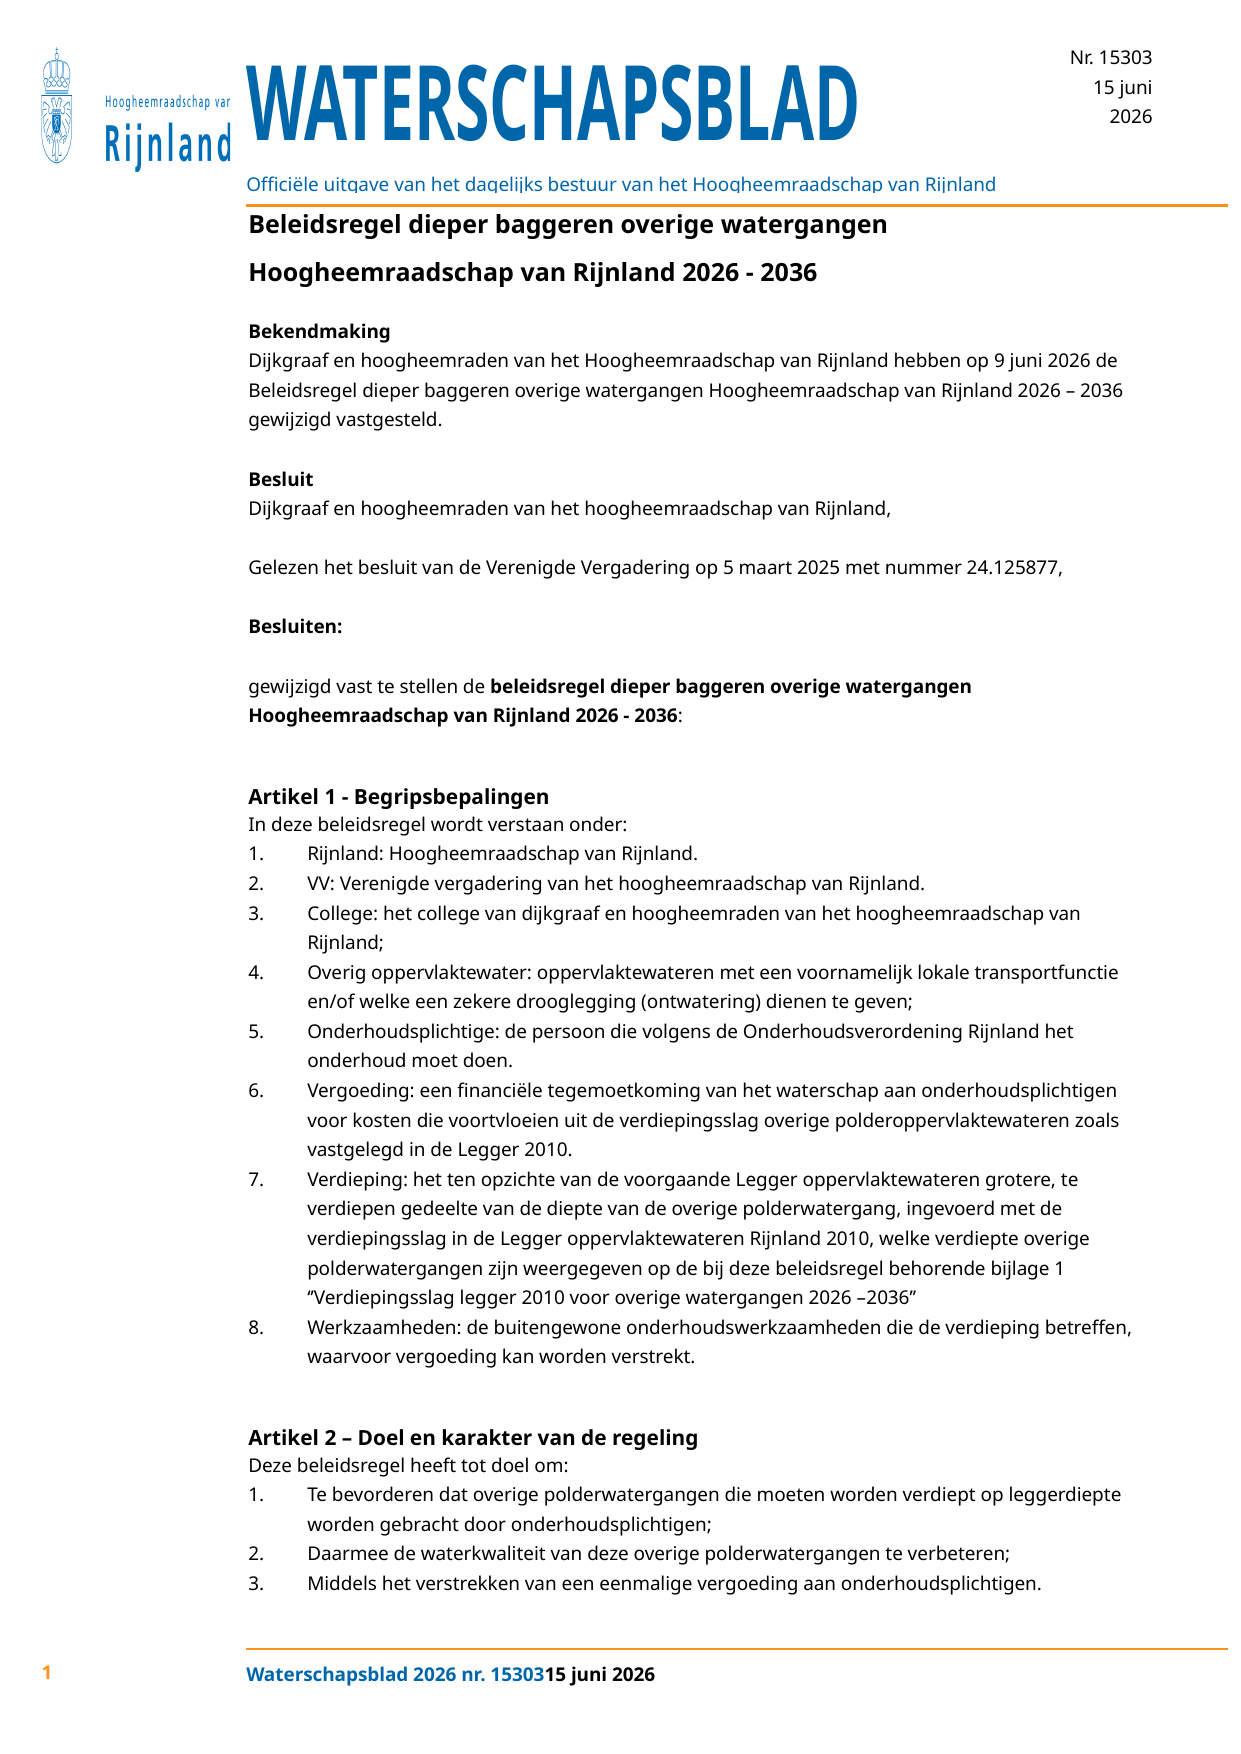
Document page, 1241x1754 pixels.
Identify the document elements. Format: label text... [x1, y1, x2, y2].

list Vergoeding: een financiële tegemoetkoming van het waterschap aan onderhoudsplichtigen voor kosten die voortvloeien uit de verdiepingsslag overige polderoppervlaktewateren zoals vastgelegd in de Legger 2010. [248, 1077, 1152, 1162]
list Rijnland: Hoogheemraadschap van Rijnland. [248, 841, 1152, 866]
list Daarmee de waterkwaliteit van deze overige polderwatergangen te verbeteren; [248, 1541, 1152, 1566]
list Te bevorderen dat overige polderwatergangen die moeten worden verdiept op leggerdiepte worden gebracht door onderhoudsplichtigen; [248, 1481, 1152, 1537]
text Dijkgraaf en hoogheemraden van het Hoogheemraadschap van Rijnland hebben op 9 juni 2026 de Beleidsregel dieper baggeren overige watergangen Hoogheemraadschap van Rijnland 2026 – 2036 gewijzigd vastgesteld. [248, 347, 1152, 432]
list Middels het verstrekken van een eenmalige vergoeding aan onderhoudsplichtigen. [248, 1570, 1152, 1596]
list Verdieping: het ten opzichte van de voorgaande Legger oppervlaktewateren grotere, te verdiepen gedeelte van de diepte van de overige polderwatergang, ingevoerd met de verdiepingsslag in de Legger oppervlaktewateren Rijnland 2010, welke verdiepte overige polderwatergangen zijn weergegeven op de bij deze beleidsregel behorende bijlage 1 ‘’Verdiepingsslag legger 2010 voor overige watergangen 2026 –2036’’ [248, 1166, 1152, 1310]
text Bekendmaking [248, 318, 1152, 344]
text Besluit [248, 466, 1152, 492]
list Werkzaamheden: de buitengewone onderhoudswerkzaamheden die de verdieping betreffen, waarvoor vergoeding kan worden verstrekt. [248, 1314, 1152, 1369]
text Dijkgraaf en hoogheemraden van het hoogheemraadschap van Rijnland, [248, 495, 1152, 521]
text gewijzigd vast te stellen de beleidsregel dieper baggeren overige watergangen Hoogheemraadschap van Rijnland 2026 - 2036: [248, 673, 1152, 728]
text Artikel 1 - Begripsbepalingen [248, 782, 1152, 811]
list Overig oppervlaktewater: oppervlaktewateren met een voornamelijk lokale transportfunctie en/of welke een zekere drooglegging (ontwatering) dienen te geven; [248, 959, 1152, 1014]
text Beleidsregel dieper baggeren overige watergangen Hoogheemraadschap van Rijnland 2026 - 2036 [248, 207, 1152, 288]
list Onderhoudsplichtige: de persoon die volgens de Onderhoudsverordening Rijnland het onderhoud moet doen. [248, 1018, 1152, 1073]
text Besluiten: [248, 614, 1152, 639]
text Gelezen het besluit van de Verenigde Vergadering op 5 maart 2025 met nummer 24.125877, [248, 554, 1152, 580]
text In deze beleidsregel wordt verstaan onder: [248, 811, 1152, 837]
picture [41, 47, 231, 172]
list College: het college van dijkgraaf en hoogheemraden van het hoogheemraadschap van Rijnland; [248, 900, 1152, 955]
list VV: Verenigde vergadering van het hoogheemraadschap van Rijnland. [248, 870, 1152, 896]
text Deze beleidsregel heeft tot doel om: [248, 1452, 1152, 1478]
text Artikel 2 – Doel en karakter van de regeling [248, 1423, 1152, 1452]
